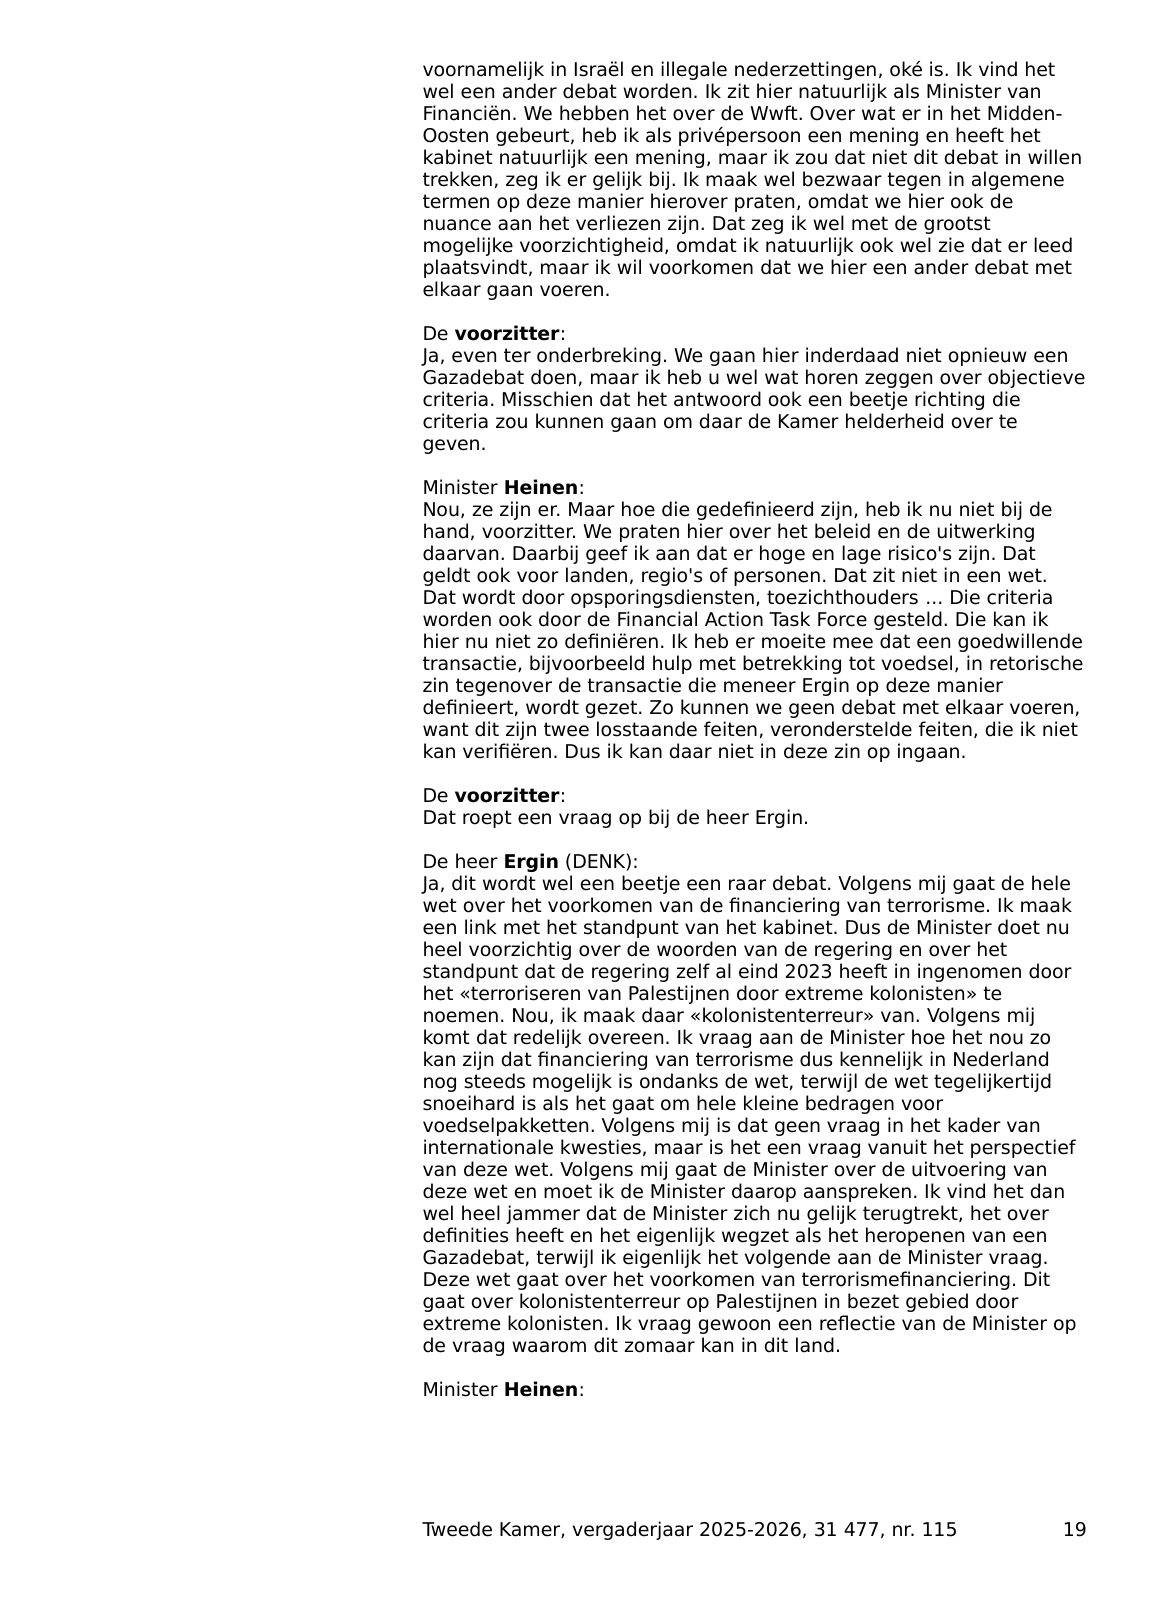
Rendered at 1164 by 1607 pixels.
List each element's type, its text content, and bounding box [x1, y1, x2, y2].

text Minister Heinen: [422, 1379, 1087, 1401]
text Dat roept een vraag op bij de heer Ergin. [422, 807, 1087, 829]
text De voorzitter: [422, 323, 1087, 345]
text Nou, ze zijn er. Maar hoe die gedefinieerd zijn, heb ik nu niet bij de hand, voorzitter. We praten hier over het beleid en de uitwerking daarvan. Daarbij geef ik aan dat er hoge en lage risico's zijn. Dat geldt ook voor landen, regio's of personen. Dat zit niet in een wet. Dat wordt door opsporingsdiensten, toezichthouders ... Die criteria worden ook door de Financial Action Task Force gesteld. Die kan ik hier nu niet zo definiëren. Ik heb er moeite mee dat een goedwillende transactie, bijvoorbeeld hulp met betrekking tot voedsel, in retorische zin tegenover de transactie die meneer Ergin op deze manier definieert, wordt gezet. Zo kunnen we geen debat met elkaar voeren, want dit zijn twee losstaande feiten, veronderstelde feiten, die ik niet kan verifiëren. Dus ik kan daar niet in deze zin op ingaan. [422, 499, 1087, 763]
text voornamelijk in Israël en illegale nederzettingen, oké is. Ik vind het wel een ander debat worden. Ik zit hier natuurlijk als Minister van Financiën. We hebben het over de Wwft. Over wat er in het Midden-Oosten gebeurt, heb ik als privépersoon een mening en heeft het kabinet natuurlijk een mening, maar ik zou dat niet dit debat in willen trekken, zeg ik er gelijk bij. Ik maak wel bezwaar tegen in algemene termen op deze manier hierover praten, omdat we hier ook de nuance aan het verliezen zijn. Dat zeg ik wel met de grootst mogelijke voorzichtigheid, omdat ik natuurlijk ook wel zie dat er leed plaatsvindt, maar ik wil voorkomen dat we hier een ander debat met elkaar gaan voeren. [422, 59, 1087, 301]
text Ja, dit wordt wel een beetje een raar debat. Volgens mij gaat de hele wet over het voorkomen van de financiering van terrorisme. Ik maak een link met het standpunt van het kabinet. Dus de Minister doet nu heel voorzichtig over de woorden van de regering en over het standpunt dat de regering zelf al eind 2023 heeft in ingenomen door het «terroriseren van Palestijnen door extreme kolonisten» te noemen. Nou, ik maak daar «kolonistenterreur» van. Volgens mij komt dat redelijk overeen. Ik vraag aan de Minister hoe het nou zo kan zijn dat financiering van terrorisme dus kennelijk in Nederland nog steeds mogelijk is ondanks de wet, terwijl de wet tegelijkertijd snoeihard is als het gaat om hele kleine bedragen voor voedselpakketten. Volgens mij is dat geen vraag in het kader van internationale kwesties, maar is het een vraag vanuit het perspectief van deze wet. Volgens mij gaat de Minister over de uitvoering van deze wet en moet ik de Minister daarop aanspreken. Ik vind het dan wel heel jammer dat de Minister zich nu gelijk terugtrekt, het over definities heeft en het eigenlijk wegzet als het heropenen van een Gazadebat, terwijl ik eigenlijk het volgende aan de Minister vraag. Deze wet gaat over het voorkomen van terrorismefinanciering. Dit gaat over kolonistenterreur op Palestijnen in bezet gebied door extreme kolonisten. Ik vraag gewoon een reflectie van de Minister op de vraag waarom dit zomaar kan in dit land. [422, 873, 1087, 1357]
text De voorzitter: [422, 785, 1087, 807]
text Ja, even ter onderbreking. We gaan hier inderdaad niet opnieuw een Gazadebat doen, maar ik heb u wel wat horen zeggen over objectieve criteria. Misschien dat het antwoord ook een beetje richting die criteria zou kunnen gaan om daar de Kamer helderheid over te geven. [422, 345, 1087, 455]
text Minister Heinen: [422, 477, 1087, 499]
text De heer Ergin (DENK): [422, 851, 1087, 873]
